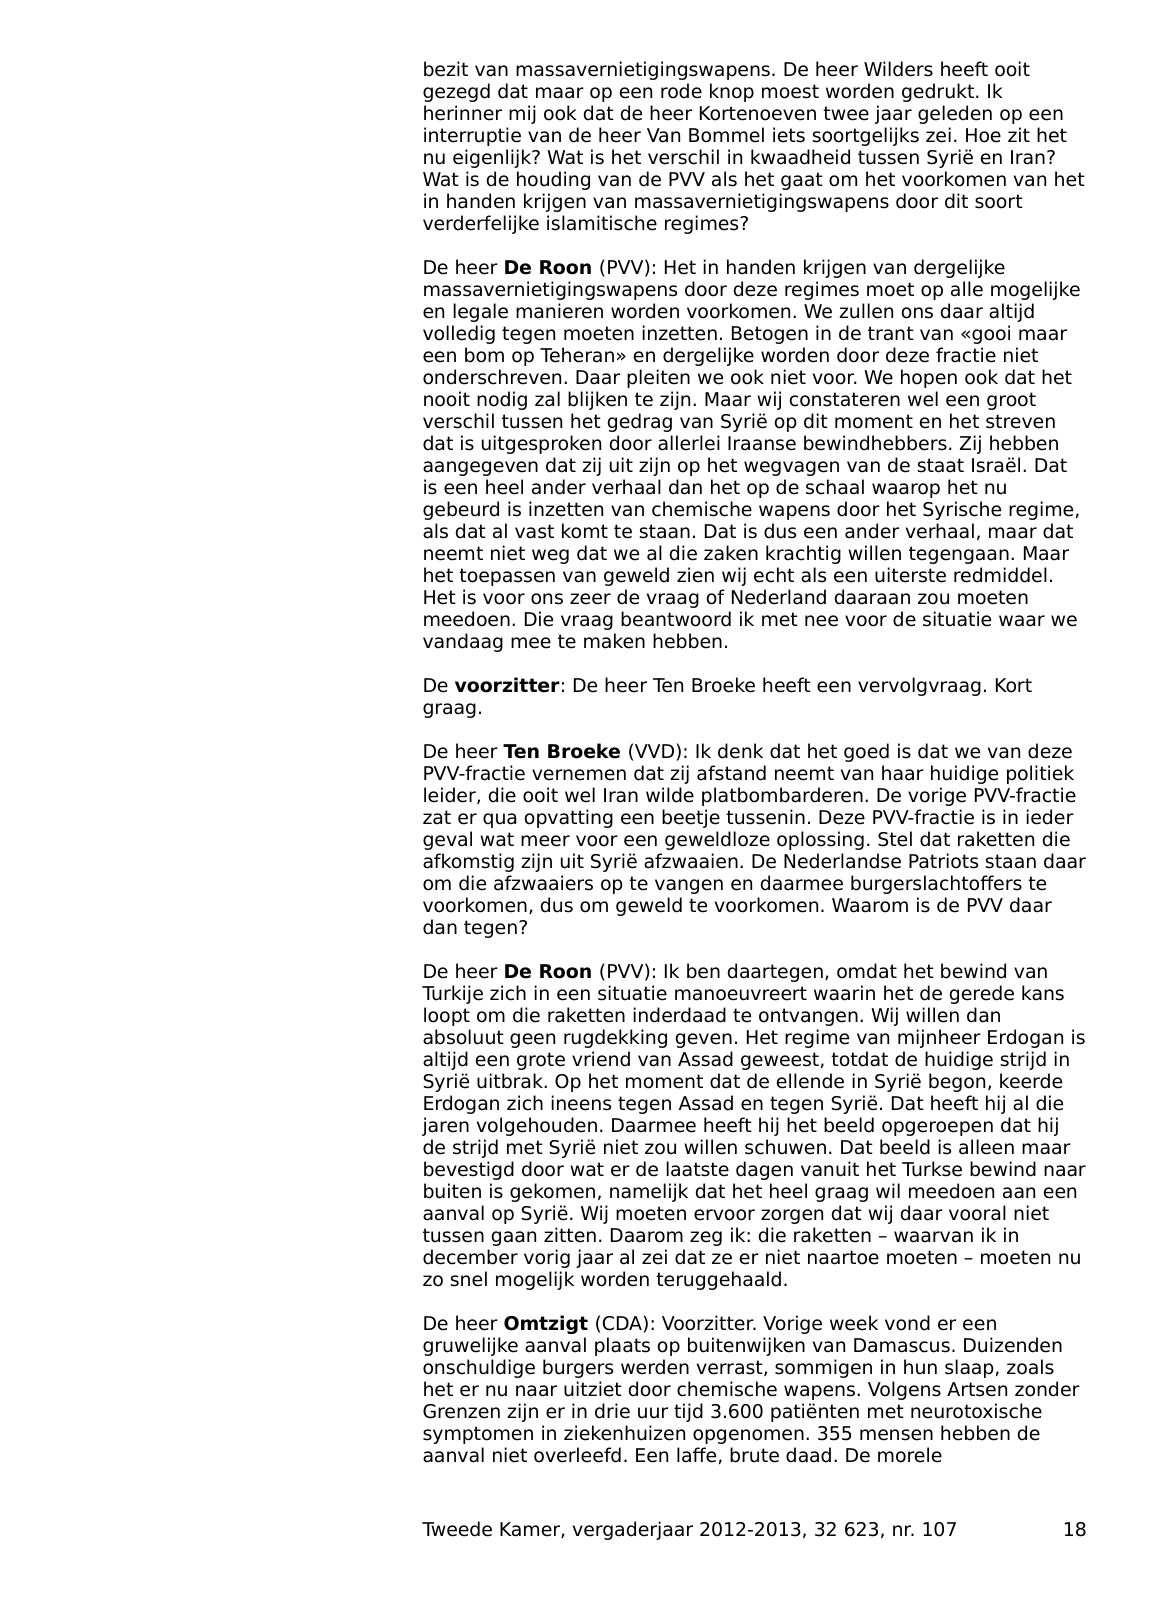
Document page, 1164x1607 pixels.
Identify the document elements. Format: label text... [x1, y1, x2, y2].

text De heer De Roon (PVV): Ik ben daartegen, omdat het bewind van Turkije zich in een situatie manoeuvreert waarin het de gerede kans loopt om die raketten inderdaad te ontvangen. Wij willen dan absoluut geen rugdekking geven. Het regime van mijnheer Erdogan is altijd een grote vriend van Assad geweest, totdat de huidige strijd in Syrië uitbrak. Op het moment dat de ellende in Syrië begon, keerde Erdogan zich ineens tegen Assad en tegen Syrië. Dat heeft hij al die jaren volgehouden. Daarmee heeft hij het beeld opgeroepen dat hij de strijd met Syrië niet zou willen schuwen. Dat beeld is alleen maar bevestigd door wat er de laatste dagen vanuit het Turkse bewind naar buiten is gekomen, namelijk dat het heel graag wil meedoen aan een aanval op Syrië. Wij moeten ervoor zorgen dat wij daar vooral niet tussen gaan zitten. Daarom zeg ik: die raketten – waarvan ik in december vorig jaar al zei dat ze er niet naartoe moeten – moeten nu zo snel mogelijk worden teruggehaald. [422, 961, 1087, 1291]
text De heer Omtzigt (CDA): Voorzitter. Vorige week vond er een gruwelijke aanval plaats op buitenwijken van Damascus. Duizenden onschuldige burgers werden verrast, sommigen in hun slaap, zoals het er nu naar uitziet door chemische wapens. Volgens Artsen zonder Grenzen zijn er in drie uur tijd 3.600 patiënten met neurotoxische symptomen in ziekenhuizen opgenomen. 355 mensen hebben de aanval niet overleefd. Een laffe, brute daad. De morele [422, 1313, 1087, 1467]
text bezit van massavernietigingswapens. De heer Wilders heeft ooit gezegd dat maar op een rode knop moest worden gedrukt. Ik herinner mij ook dat de heer Kortenoeven twee jaar geleden op een interruptie van de heer Van Bommel iets soortgelijks zei. Hoe zit het nu eigenlijk? Wat is het verschil in kwaadheid tussen Syrië en Iran? Wat is de houding van de PVV als het gaat om het voorkomen van het in handen krijgen van massavernietigingswapens door dit soort verderfelijke islamitische regimes? [422, 59, 1087, 235]
text De heer De Roon (PVV): Het in handen krijgen van dergelijke massavernietigingswapens door deze regimes moet op alle mogelijke en legale manieren worden voorkomen. We zullen ons daar altijd volledig tegen moeten inzetten. Betogen in de trant van «gooi maar een bom op Teheran» en dergelijke worden door deze fractie niet onderschreven. Daar pleiten we ook niet voor. We hopen ook dat het nooit nodig zal blijken te zijn. Maar wij constateren wel een groot verschil tussen het gedrag van Syrië op dit moment en het streven dat is uitgesproken door allerlei Iraanse bewindhebbers. Zij hebben aangegeven dat zij uit zijn op het wegvagen van de staat Israël. Dat is een heel ander verhaal dan het op de schaal waarop het nu gebeurd is inzetten van chemische wapens door het Syrische regime, als dat al vast komt te staan. Dat is dus een ander verhaal, maar dat neemt niet weg dat we al die zaken krachtig willen tegengaan. Maar het toepassen van geweld zien wij echt als een uiterste redmiddel. Het is voor ons zeer de vraag of Nederland daaraan zou moeten meedoen. Die vraag beantwoord ik met nee voor de situatie waar we vandaag mee te maken hebben. [422, 257, 1087, 653]
text De heer Ten Broeke (VVD): Ik denk dat het goed is dat we van deze PVV-fractie vernemen dat zij afstand neemt van haar huidige politiek leider, die ooit wel Iran wilde platbombarderen. De vorige PVV-fractie zat er qua opvatting een beetje tussenin. Deze PVV-fractie is in ieder geval wat meer voor een geweldloze oplossing. Stel dat raketten die afkomstig zijn uit Syrië afzwaaien. De Nederlandse Patriots staan daar om die afzwaaiers op te vangen en daarmee burgerslachtoffers te voorkomen, dus om geweld te voorkomen. Waarom is de PVV daar dan tegen? [422, 741, 1087, 939]
text De voorzitter: De heer Ten Broeke heeft een vervolgvraag. Kort graag. [422, 675, 1087, 719]
